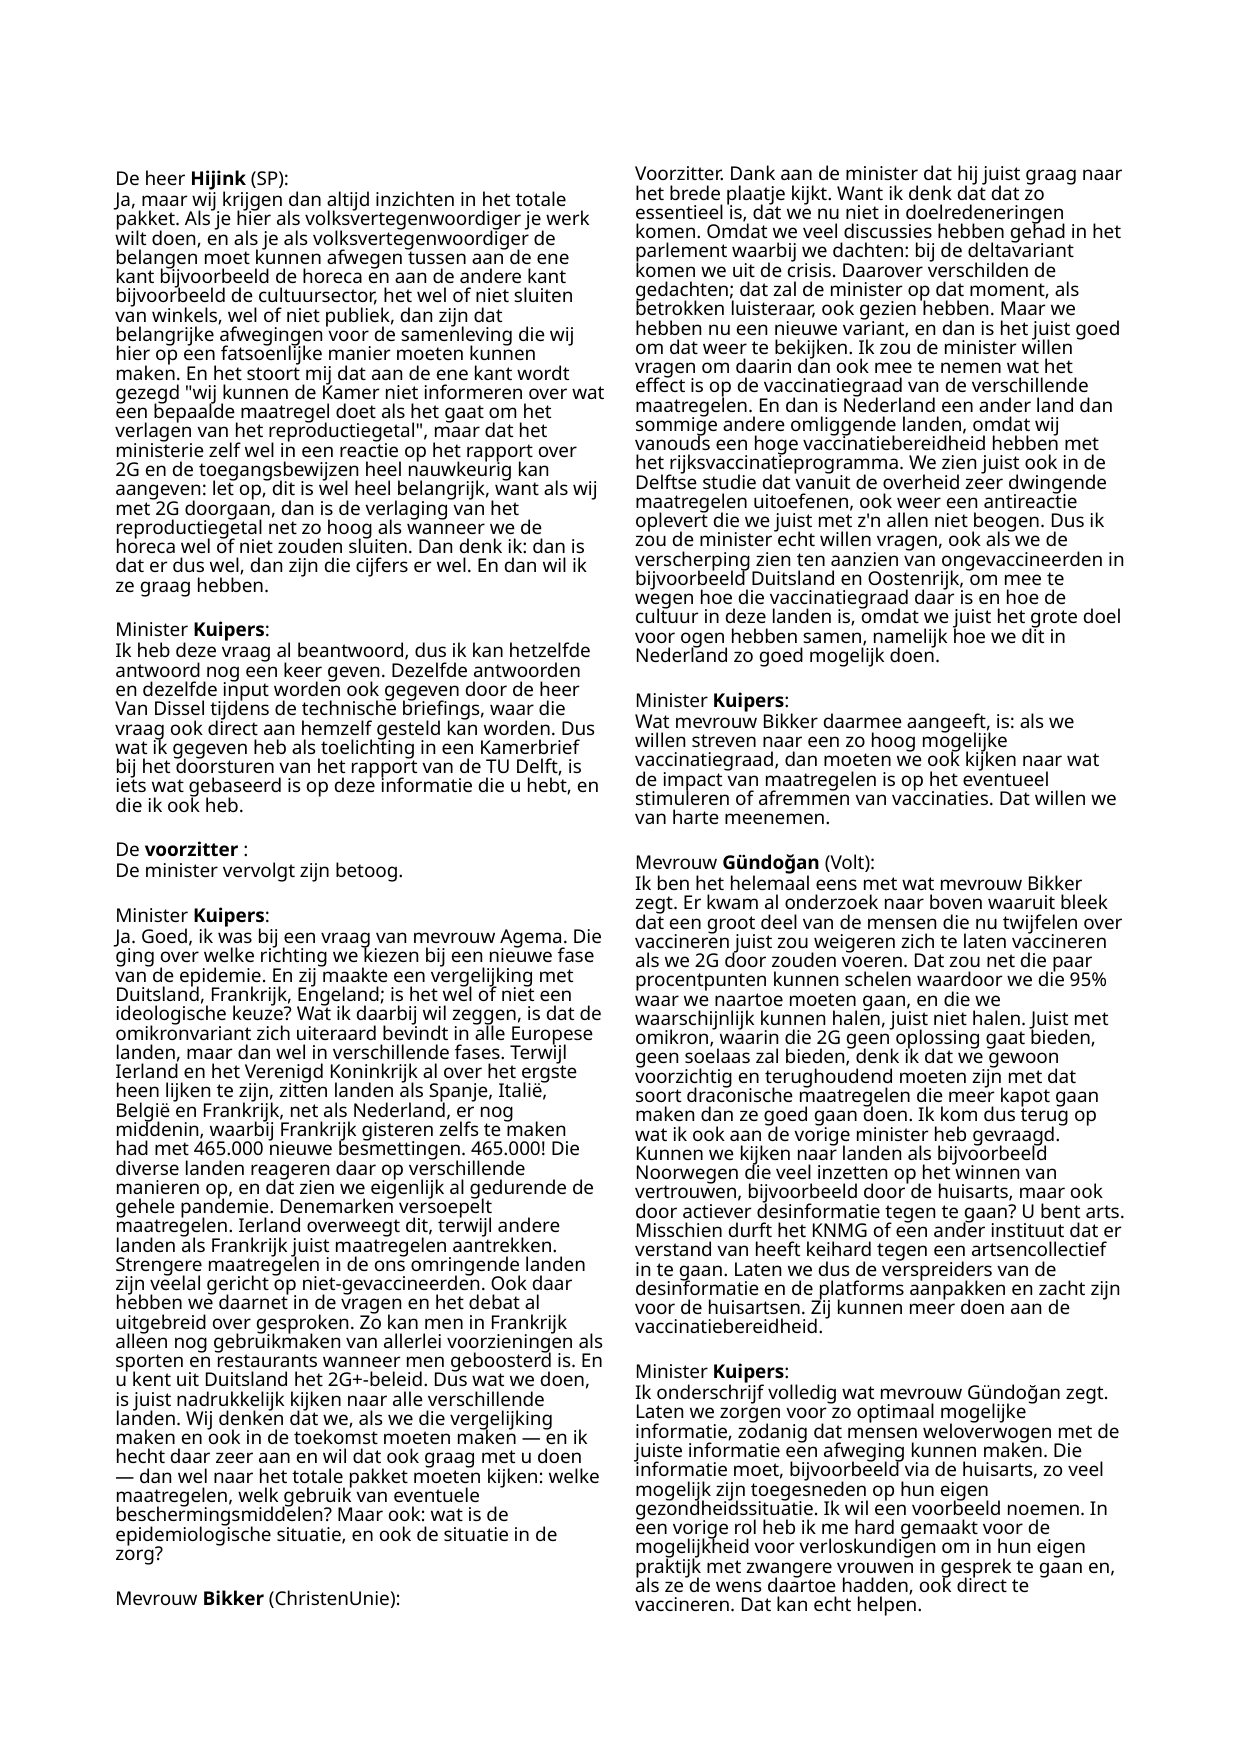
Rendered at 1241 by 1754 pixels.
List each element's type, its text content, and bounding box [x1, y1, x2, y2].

text Minister Kuipers: [635, 687, 1125, 713]
text Ik onderschrijf volledig wat mevrouw Gündoğan zegt. Laten we zorgen voor zo optimaal mogelijke informatie, zodanig dat mensen weloverwogen met de juiste informatie een afweging kunnen maken. Die informatie moet, bijvoorbeeld via de huisarts, zo veel mogelijk zijn toegesneden op hun eigen gezondheidssituatie. Ik wil een voorbeeld noemen. In een vorige rol heb ik me hard gemaakt voor de mogelijkheid voor verloskundigen om in hun eigen praktijk met zwangere vrouwen in gesprek te gaan en, als ze de wens daartoe hadden, ook direct te vaccineren. Dat kan echt helpen. [635, 1384, 1125, 1615]
text Minister Kuipers: [115, 902, 605, 928]
text Ja. Goed, ik was bij een vraag van mevrouw Agema. Die ging over welke richting we kiezen bij een nieuwe fase van de epidemie. En zij maakte een vergelijking met Duitsland, Frankrijk, Engeland; is het wel of niet een ideologische keuze? Wat ik daarbij wil zeggen, is dat de omikronvariant zich uiteraard bevindt in alle Europese landen, maar dan wel in verschillende fases. Terwijl Ierland en het Verenigd Koninkrijk al over het ergste heen lijken te zijn, zitten landen als Spanje, Italië, België en Frankrijk, net als Nederland, er nog middenin, waarbij Frankrijk gisteren zelfs te maken had met 465.000 nieuwe besmettingen. 465.000! Die diverse landen reageren daar op verschillende manieren op, en dat zien we eigenlijk al gedurende de gehele pandemie. Denemarken versoepelt maatregelen. Ierland overweegt dit, terwijl andere landen als Frankrijk juist maatregelen aantrekken. Strengere maatregelen in de ons omringende landen zijn veelal gericht op niet-gevaccineerden. Ook daar hebben we daarnet in de vragen en het debat al uitgebreid over gesproken. Zo kan men in Frankrijk alleen nog gebruikmaken van allerlei voorzieningen als sporten en restaurants wanneer men geboosterd is. En u kent uit Duitsland het 2G+-beleid. Dus wat we doen, is juist nadrukkelijk kijken naar alle verschillende landen. Wij denken dat we, als we die vergelijking maken en ook in de toekomst moeten maken — en ik hecht daar zeer aan en wil dat ook graag met u doen — dan wel naar het totale pakket moeten kijken: welke maatregelen, welk gebruik van eventuele beschermingsmiddelen? Maar ook: wat is de epidemiologische situatie, en ook de situatie in de zorg? [115, 928, 605, 1564]
text Mevrouw Gündoğan (Volt): [635, 849, 1125, 875]
text Mevrouw Bikker (ChristenUnie): [115, 1585, 605, 1611]
text Ja, maar wij krijgen dan altijd inzichten in het totale pakket. Als je hier als volksvertegenwoordiger je werk wilt doen, en als je als volksvertegenwoordiger de belangen moet kunnen afwegen tussen aan de ene kant bijvoorbeeld de horeca en aan de andere kant bijvoorbeeld de cultuursector, het wel of niet sluiten van winkels, wel of niet publiek, dan zijn dat belangrijke afwegingen voor de samenleving die wij hier op een fatsoenlijke manier moeten kunnen maken. En het stoort mij dat aan de ene kant wordt gezegd "wij kunnen de Kamer niet informeren over wat een bepaalde maatregel doet als het gaat om het verlagen van het reproductiegetal", maar dat het ministerie zelf wel in een reactie op het rapport over 2G en de toegangsbewijzen heel nauwkeurig kan aangeven: let op, dit is wel heel belangrijk, want als wij met 2G doorgaan, dan is de verlaging van het reproductiegetal net zo hoog als wanneer we de horeca wel of niet zouden sluiten. Dan denk ik: dan is dat er dus wel, dan zijn die cijfers er wel. En dan wil ik ze graag hebben. [115, 191, 605, 596]
text De minister vervolgt zijn betoog. [115, 862, 605, 882]
text Voorzitter. Dank aan de minister dat hij juist graag naar het brede plaatje kijkt. Want ik denk dat dat zo essentieel is, dat we nu niet in doelredeneringen komen. Omdat we veel discussies hebben gehad in het parlement waarbij we dachten: bij de deltavariant komen we uit de crisis. Daarover verschilden de gedachten; dat zal de minister op dat moment, als betrokken luisteraar, ook gezien hebben. Maar we hebben nu een nieuwe variant, en dan is het juist goed om dat weer te bekijken. Ik zou de minister willen vragen om daarin dan ook mee te nemen wat het effect is op de vaccinatiegraad van de verschillende maatregelen. En dan is Nederland een ander land dan sommige andere omliggende landen, omdat wij vanouds een hoge vaccinatiebereidheid hebben met het rijksvaccinatieprogramma. We zien juist ook in de Delftse studie dat vanuit de overheid zeer dwingende maatregelen uitoefenen, ook weer een antireactie oplevert die we juist met z'n allen niet beogen. Dus ik zou de minister echt willen vragen, ook als we de verscherping zien ten aanzien van ongevaccineerden in bijvoorbeeld Duitsland en Oostenrijk, om mee te wegen hoe die vaccinatiegraad daar is en hoe de cultuur in deze landen is, omdat we juist het grote doel voor ogen hebben samen, namelijk hoe we dit in Nederland zo goed mogelijk doen. [635, 165, 1125, 666]
text Ik heb deze vraag al beantwoord, dus ik kan hetzelfde antwoord nog een keer geven. Dezelfde antwoorden en dezelfde input worden ook gegeven door de heer Van Dissel tijdens de technische briefings, waar die vraag ook direct aan hemzelf gesteld kan worden. Dus wat ik gegeven heb als toelichting in een Kamerbrief bij het doorsturen van het rapport van de TU Delft, is iets wat gebaseerd is op deze informatie die u hebt, en die ik ook heb. [115, 642, 605, 816]
text Wat mevrouw Bikker daarmee aangeeft, is: als we willen streven naar een zo hoog mogelijke vaccinatiegraad, dan moeten we ook kijken naar wat de impact van maatregelen is op het eventueel stimuleren of afremmen van vaccinaties. Dat willen we van harte meenemen. [635, 713, 1125, 828]
text Minister Kuipers: [115, 617, 605, 642]
text Ik ben het helemaal eens met wat mevrouw Bikker zegt. Er kwam al onderzoek naar boven waaruit bleek dat een groot deel van de mensen die nu twijfelen over vaccineren juist zou weigeren zich te laten vaccineren als we 2G door zouden voeren. Dat zou net die paar procentpunten kunnen schelen waardoor we die 95% waar we naartoe moeten gaan, en die we waarschijnlijk kunnen halen, juist niet halen. Juist met omikron, waarin die 2G geen oplossing gaat bieden, geen soelaas zal bieden, denk ik dat we gewoon voorzichtig en terughoudend moeten zijn met dat soort draconische maatregelen die meer kapot gaan maken dan ze goed gaan doen. Ik kom dus terug op wat ik ook aan de vorige minister heb gevraagd. Kunnen we kijken naar landen als bijvoorbeeld Noorwegen die veel inzetten op het winnen van vertrouwen, bijvoorbeeld door de huisarts, maar ook door actiever desinformatie tegen te gaan? U bent arts. Misschien durft het KNMG of een ander instituut dat er verstand van heeft keihard tegen een artsencollectief in te gaan. Laten we dus de verspreiders van de desinformatie en de platforms aanpakken en zacht zijn voor de huisartsen. Zij kunnen meer doen aan de vaccinatiebereidheid. [635, 875, 1125, 1338]
text Minister Kuipers: [635, 1358, 1125, 1384]
text De voorzitter : [115, 837, 605, 862]
text De heer Hijink (SP): [115, 165, 605, 191]
